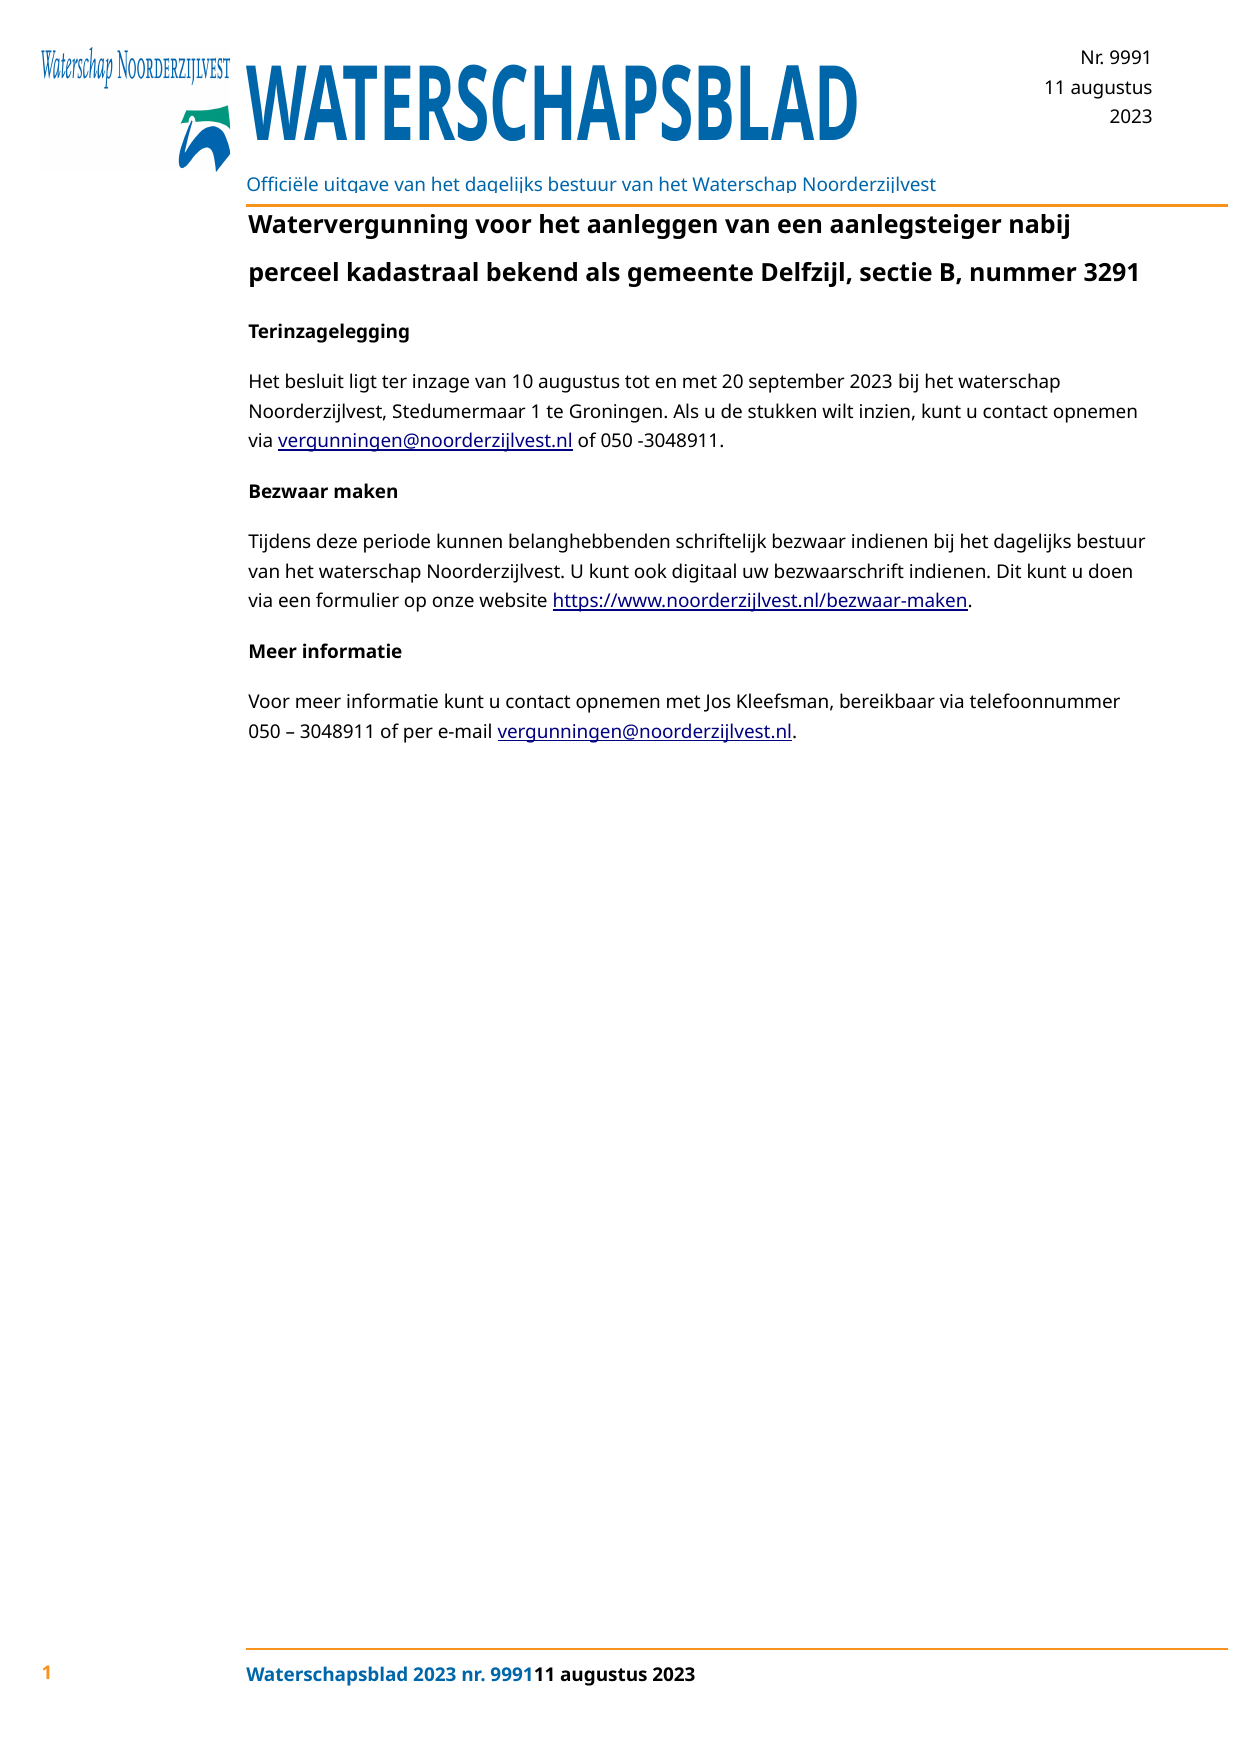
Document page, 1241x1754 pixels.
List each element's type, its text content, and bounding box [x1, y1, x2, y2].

text Bezwaar maken [248, 478, 1152, 504]
text Voor meer informatie kunt u contact opnemen met Jos Kleefsman, bereikbaar via telefoonnummer 050 – 3048911 of per e-mail vergunningen@noorderzijlvest.nl. [248, 688, 1152, 744]
text Het besluit ligt ter inzage van 10 augustus tot en met 20 september 2023 bij het waterschap Noorderzijlvest, Stedumermaar 1 te Groningen. Als u de stukken wilt inzien, kunt u contact opnemen via vergunningen@noorderzijlvest.nl of 050 -3048911. [248, 368, 1152, 453]
picture [41, 47, 231, 172]
text Tijdens deze periode kunnen belanghebbenden schriftelijk bezwaar indienen bij het dagelijks bestuur van het waterschap Noorderzijlvest. U kunt ook digitaal uw bezwaarschrift indienen. Dit kunt u doen via een formulier op onze website https://www.noorderzijlvest.nl/bezwaar-maken. [248, 528, 1152, 613]
text Watervergunning voor het aanleggen van een aanlegsteiger nabij perceel kadastraal bekend als gemeente Delfzijl, sectie B, nummer 3291 [248, 207, 1152, 288]
text Meer informatie [248, 638, 1152, 664]
text Terinzagelegging [248, 318, 1152, 344]
